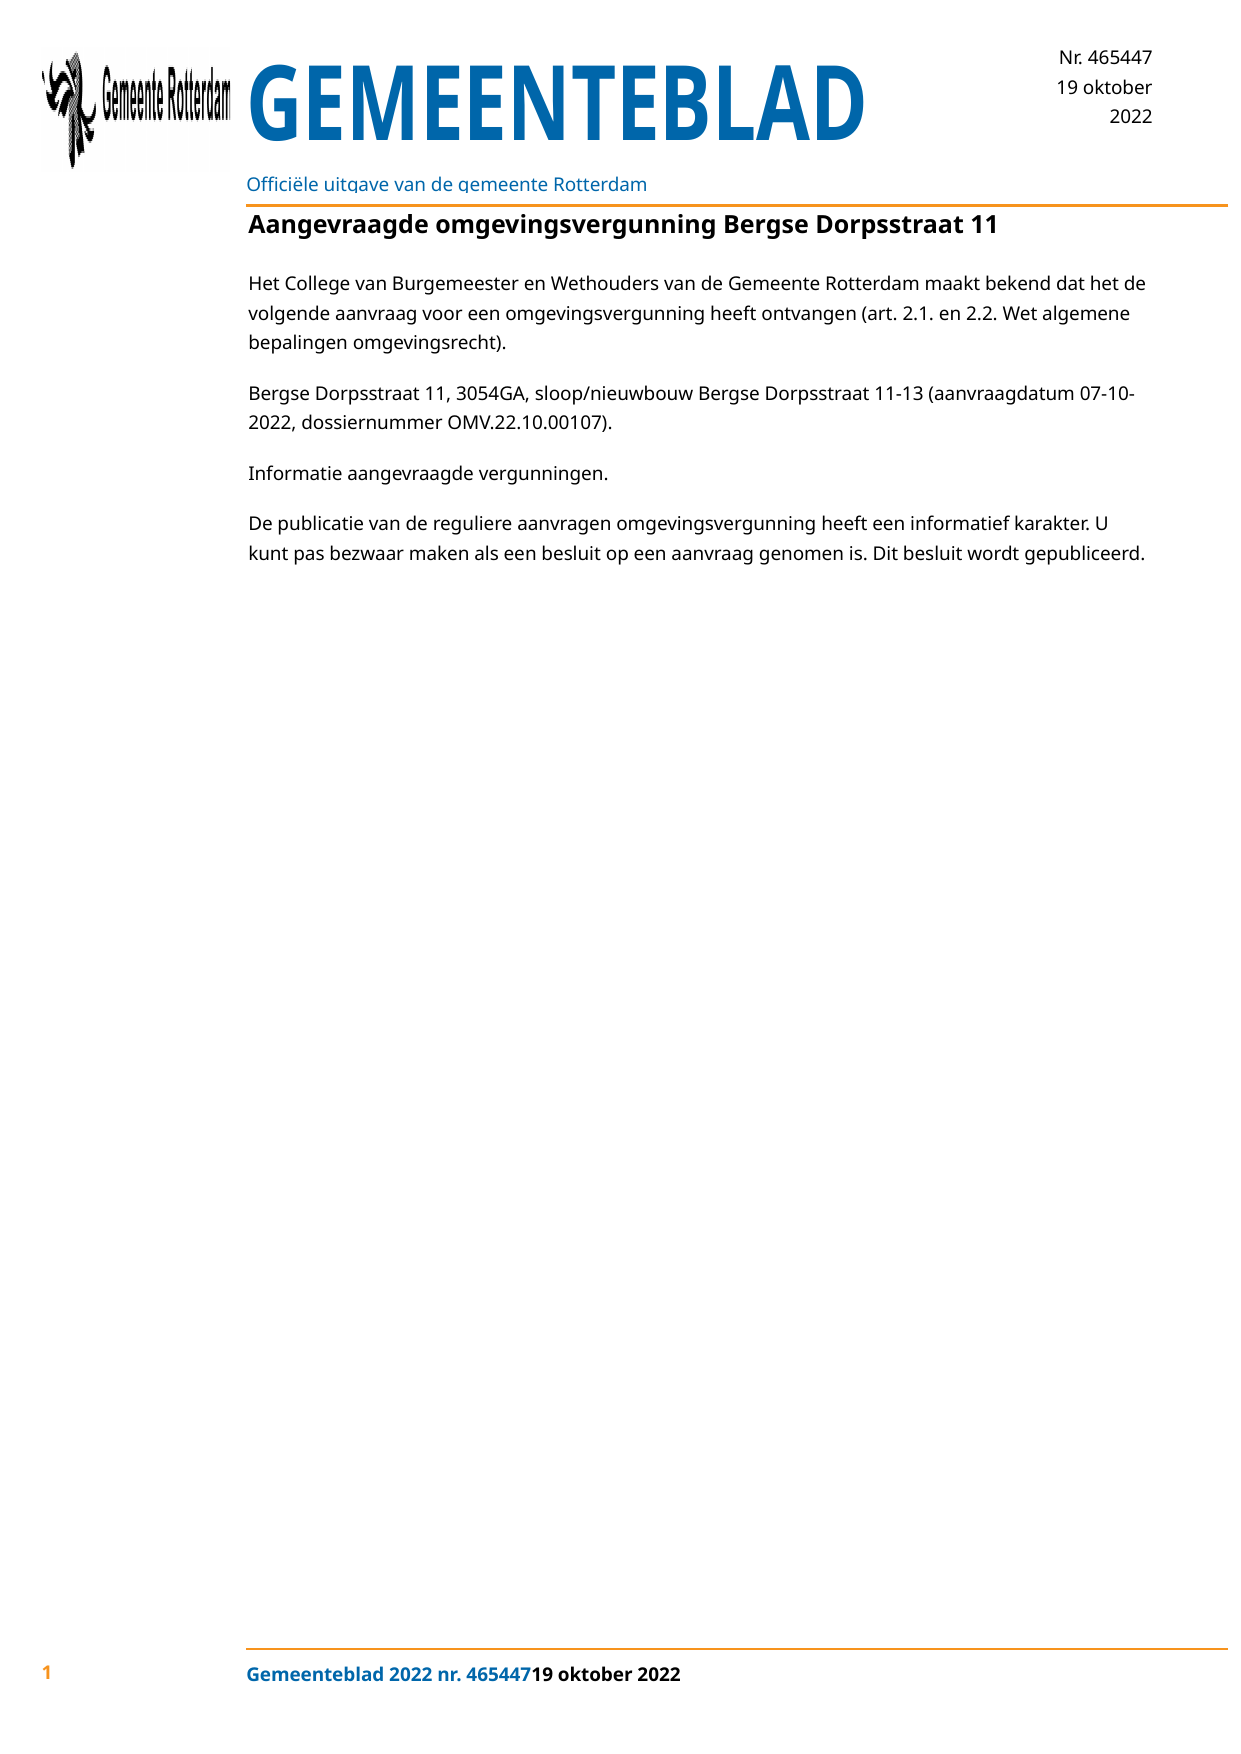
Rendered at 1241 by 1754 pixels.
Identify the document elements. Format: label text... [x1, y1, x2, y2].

picture [41, 47, 231, 172]
text De publicatie van de reguliere aanvragen omgevingsvergunning heeft een informatief karakter. U kunt pas bezwaar maken als een besluit op een aanvraag genomen is. Dit besluit wordt gepubliceerd. [248, 510, 1152, 566]
text Informatie aangevraagde vergunningen. [248, 460, 1152, 486]
text Bergse Dorpsstraat 11, 3054GA, sloop/nieuwbouw Bergse Dorpsstraat 11-13 (aanvraagdatum 07-10-2022, dossiernummer OMV.22.10.00107). [248, 380, 1152, 435]
text Het College van Burgemeester en Wethouders van de Gemeente Rotterdam maakt bekend dat het de volgende aanvraag voor een omgevingsvergunning heeft ontvangen (art. 2.1. en 2.2. Wet algemene bepalingen omgevingsrecht). [248, 270, 1152, 355]
text Aangevraagde omgevingsvergunning Bergse Dorpsstraat 11 [248, 207, 1152, 241]
